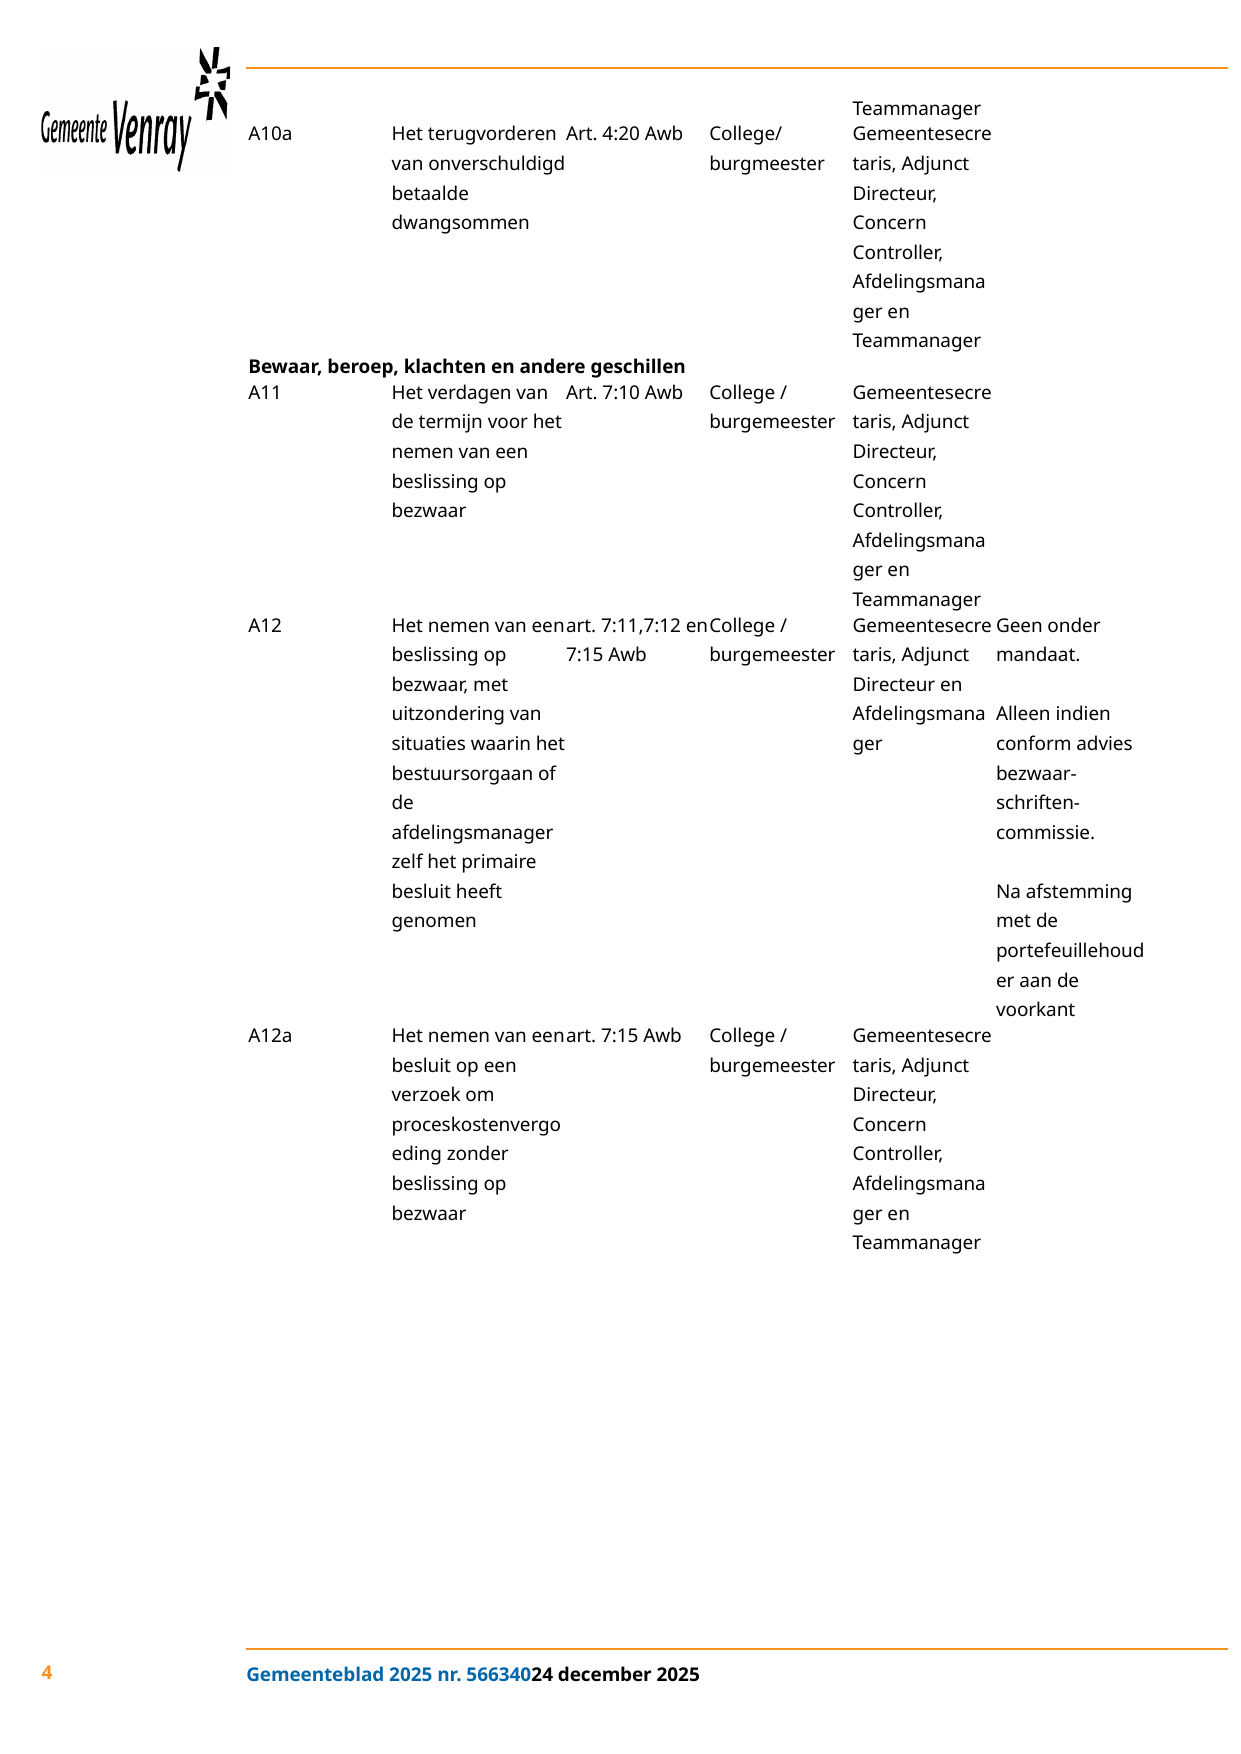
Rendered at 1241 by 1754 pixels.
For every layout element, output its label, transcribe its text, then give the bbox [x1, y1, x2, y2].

table_cell A12 [248, 612, 391, 1022]
table_cell [566, 95, 709, 121]
table_cell [248, 95, 391, 121]
table_cell Gemeentesecretaris, Adjunct Directeur, Concern Controller, Afdelingsmanager en Teammanager [853, 121, 996, 353]
table_cell Het terugvorderen van onverschuldigd betaalde dwangsommen [391, 121, 566, 353]
table_cell Teammanager [853, 95, 996, 121]
picture [41, 47, 231, 172]
table_cell [996, 121, 1152, 353]
table_cell Gemeentesecretaris, Adjunct Directeur, Concern Controller, Afdelingsmanager en Teammanager [853, 379, 996, 612]
table_cell Art. 7:10 Awb [566, 379, 709, 612]
table_cell [709, 95, 852, 121]
table_cell [391, 95, 566, 121]
table_cell [996, 1022, 1152, 1255]
table_cell A11 [248, 379, 391, 612]
table_cell Art. 4:20 Awb [566, 121, 709, 353]
table_cell [996, 379, 1152, 612]
table_cell College/ burgmeester [709, 121, 852, 353]
table_cell art. 7:11,7:12 en 7:15 Awb [566, 612, 709, 1022]
table_cell art. 7:15 Awb [566, 1022, 709, 1255]
table_cell College / burgemeester [709, 1022, 852, 1255]
table_cell College / burgemeester [709, 379, 852, 612]
table_cell Gemeentesecretaris, Adjunct Directeur, Concern Controller, Afdelingsmanager en Teammanager [853, 1022, 996, 1255]
table_cell Het nemen van een besluit op een verzoek om proceskostenvergoeding zonder beslissing op bezwaar [391, 1022, 566, 1255]
table_cell Bewaar, beroep, klachten en andere geschillen [248, 353, 1152, 379]
table_cell College / burgemeester [709, 612, 852, 1022]
table_cell [996, 95, 1152, 121]
table_cell Het nemen van een beslissing op bezwaar, met uitzondering van situaties waarin het bestuursorgaan of de afdelingsmanager zelf het primaire besluit heeft genomen [391, 612, 566, 1022]
table_cell A12a [248, 1022, 391, 1255]
table_cell Gemeentesecretaris, Adjunct Directeur en Afdelingsmanager [853, 612, 996, 1022]
table_cell Geen onder mandaat. Alleen indien conform advies bezwaar-schriften-commissie. Na afstemming met de portefeuillehouder aan de voorkant [996, 612, 1152, 1022]
table_cell A10a [248, 121, 391, 353]
table_cell Het verdagen van de termijn voor het nemen van een beslissing op bezwaar [391, 379, 566, 612]
